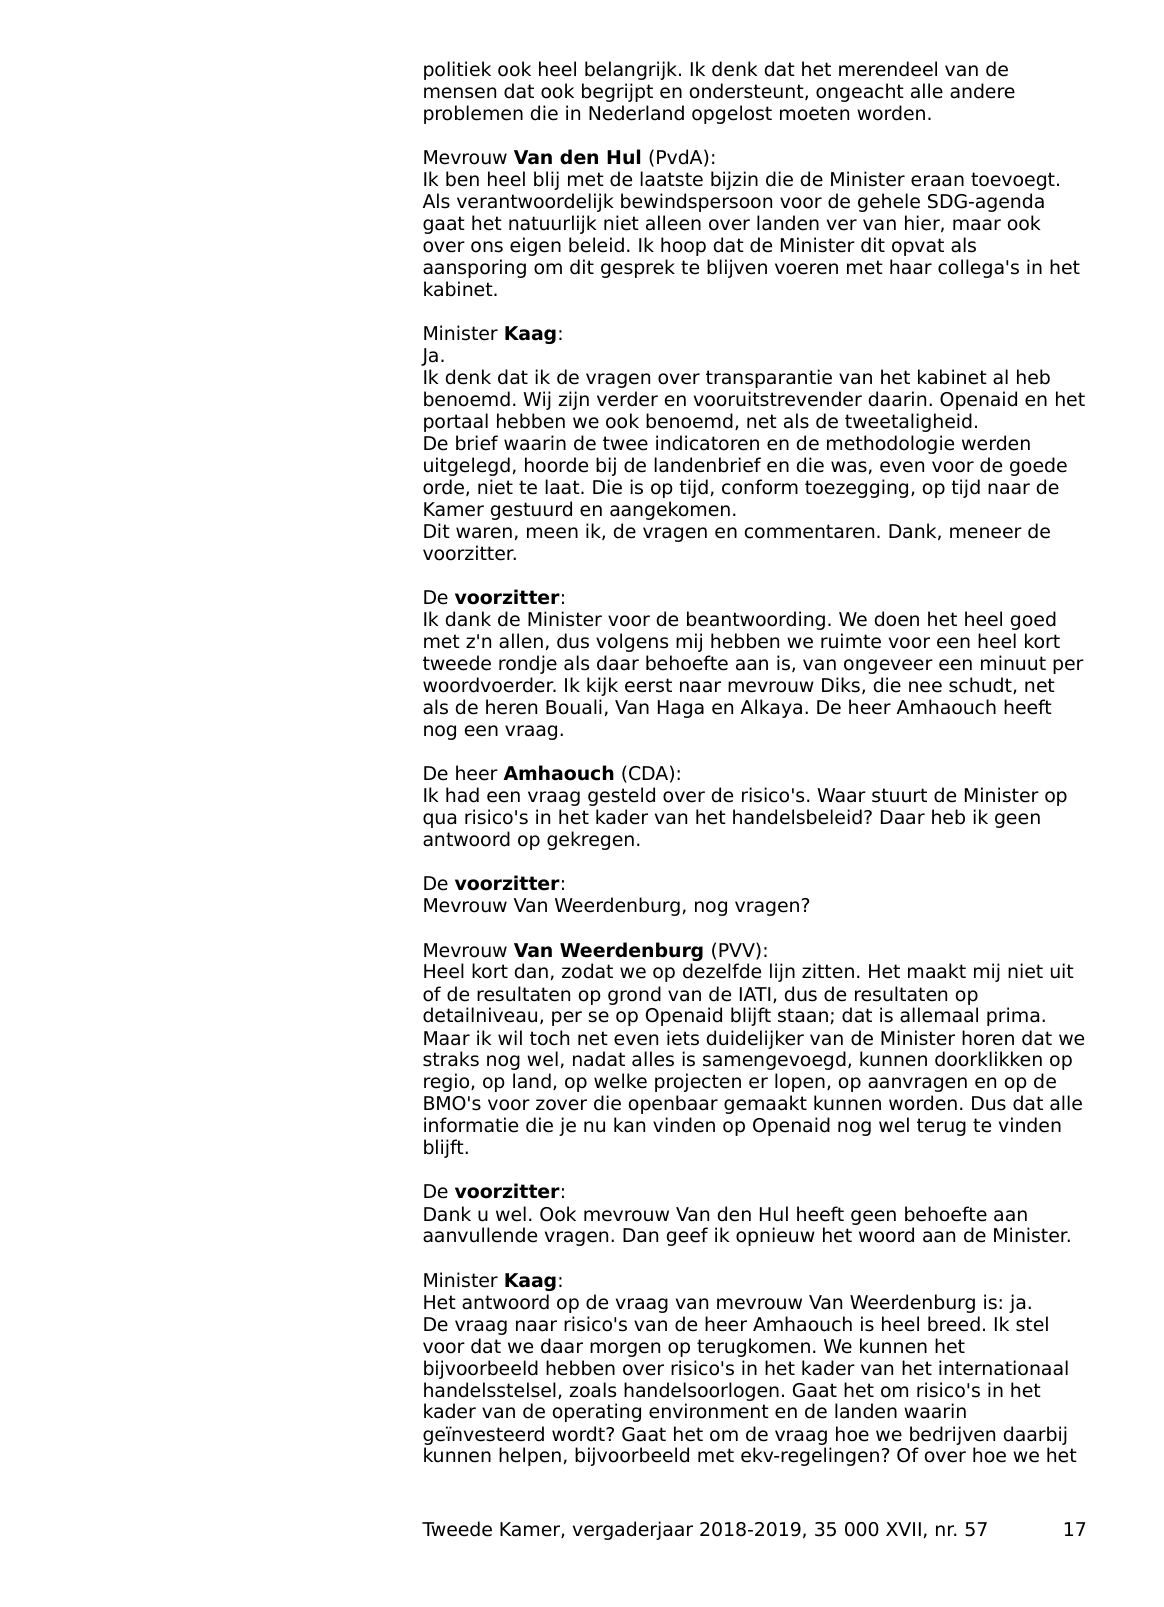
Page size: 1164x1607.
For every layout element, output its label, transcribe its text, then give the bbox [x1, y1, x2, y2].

text Heel kort dan, zodat we op dezelfde lijn zitten. Het maakt mij niet uit of de resultaten op grond van de IATI, dus de resultaten op detailniveau, per se op Openaid blijft staan; dat is allemaal prima. Maar ik wil toch net even iets duidelijker van de Minister horen dat we straks nog wel, nadat alles is samengevoegd, kunnen doorklikken op regio, op land, op welke projecten er lopen, op aanvragen en op de BMO's voor zover die openbaar gemaakt kunnen worden. Dus dat alle informatie die je nu kan vinden op Openaid nog wel terug te vinden blijft. [422, 961, 1087, 1159]
text De voorzitter: [422, 587, 1087, 609]
text Ik had een vraag gesteld over de risico's. Waar stuurt de Minister op qua risico's in het kader van het handelsbeleid? Daar heb ik geen antwoord op gekregen. [422, 785, 1087, 851]
text politiek ook heel belangrijk. Ik denk dat het merendeel van de mensen dat ook begrijpt en ondersteunt, ongeacht alle andere problemen die in Nederland opgelost moeten worden. [422, 59, 1087, 125]
text De voorzitter: [422, 1181, 1087, 1203]
text Mevrouw Van Weerdenburg (PVV): [422, 939, 1087, 961]
text Ja. [422, 345, 1087, 367]
text De vraag naar risico's van de heer Amhaouch is heel breed. Ik stel voor dat we daar morgen op terugkomen. We kunnen het bijvoorbeeld hebben over risico's in het kader van het internationaal handelsstelsel, zoals handelsoorlogen. Gaat het om risico's in het kader van de operating environment en de landen waarin geïnvesteerd wordt? Gaat het om de vraag hoe we bedrijven daarbij kunnen helpen, bijvoorbeeld met ekv-regelingen? Of over hoe we het [422, 1313, 1087, 1467]
text Ik denk dat ik de vragen over transparantie van het kabinet al heb benoemd. Wij zijn verder en vooruitstrevender daarin. Openaid en het portaal hebben we ook benoemd, net als de tweetaligheid. [422, 367, 1087, 433]
text Mevrouw Van Weerdenburg, nog vragen? [422, 895, 1087, 917]
text Dank u wel. Ook mevrouw Van den Hul heeft geen behoefte aan aanvullende vragen. Dan geef ik opnieuw het woord aan de Minister. [422, 1203, 1087, 1247]
text De heer Amhaouch (CDA): [422, 763, 1087, 785]
text Minister Kaag: [422, 323, 1087, 345]
text De voorzitter: [422, 873, 1087, 895]
text Ik ben heel blij met de laatste bijzin die de Minister eraan toevoegt. Als verantwoordelijk bewindspersoon voor de gehele SDG-agenda gaat het natuurlijk niet alleen over landen ver van hier, maar ook over ons eigen beleid. Ik hoop dat de Minister dit opvat als aansporing om dit gesprek te blijven voeren met haar collega's in het kabinet. [422, 169, 1087, 301]
text De brief waarin de twee indicatoren en de methodologie werden uitgelegd, hoorde bij de landenbrief en die was, even voor de goede orde, niet te laat. Die is op tijd, conform toezegging, op tijd naar de Kamer gestuurd en aangekomen. [422, 433, 1087, 521]
text Het antwoord op de vraag van mevrouw Van Weerdenburg is: ja. [422, 1292, 1087, 1313]
text Dit waren, meen ik, de vragen en commentaren. Dank, meneer de voorzitter. [422, 521, 1087, 565]
text Minister Kaag: [422, 1269, 1087, 1292]
text Mevrouw Van den Hul (PvdA): [422, 147, 1087, 169]
text Ik dank de Minister voor de beantwoording. We doen het heel goed met z'n allen, dus volgens mij hebben we ruimte voor een heel kort tweede rondje als daar behoefte aan is, van ongeveer een minuut per woordvoerder. Ik kijk eerst naar mevrouw Diks, die nee schudt, net als de heren Bouali, Van Haga en Alkaya. De heer Amhaouch heeft nog een vraag. [422, 609, 1087, 741]
